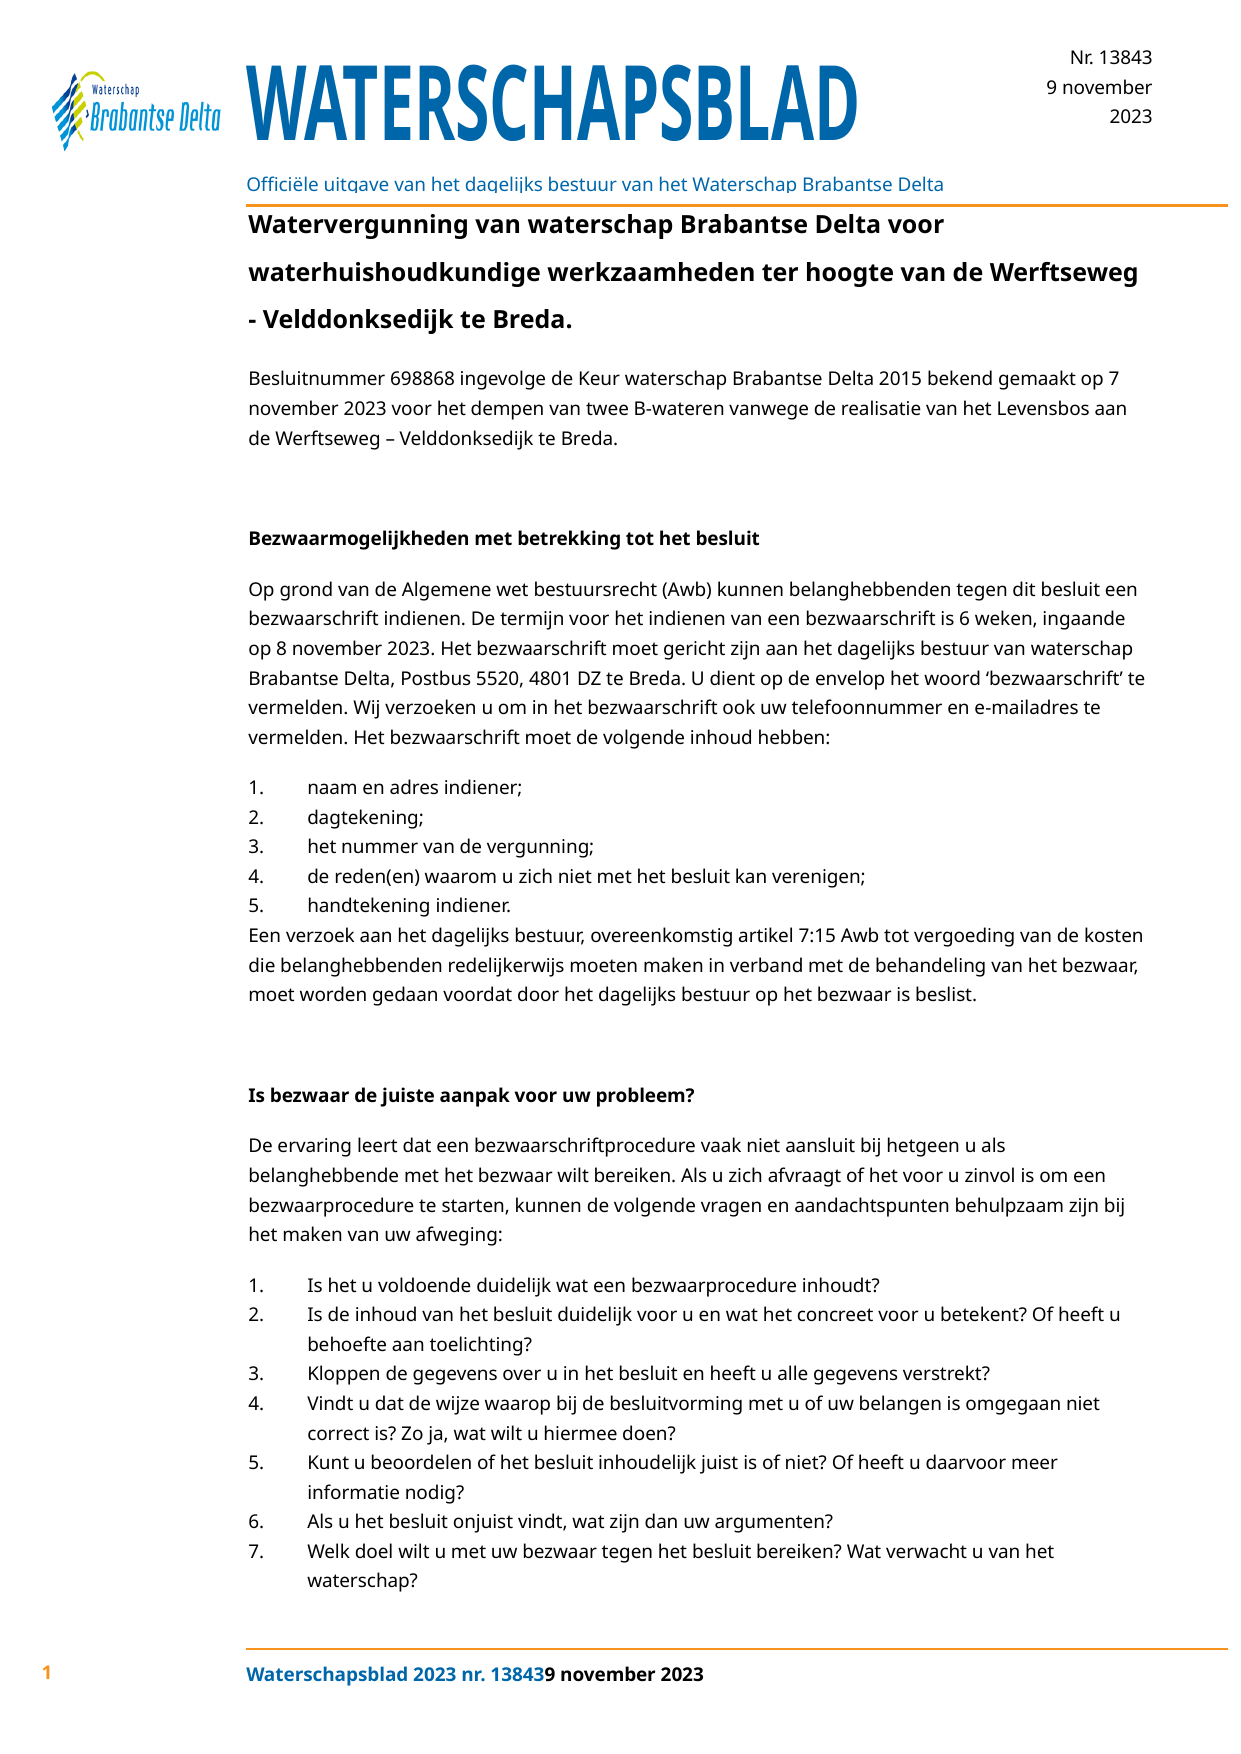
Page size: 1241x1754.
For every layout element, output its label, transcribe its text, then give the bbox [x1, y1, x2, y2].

list Is het u voldoende duidelijk wat een bezwaarprocedure inhoudt? [248, 1272, 1152, 1297]
list Is de inhoud van het besluit duidelijk voor u en wat het concreet voor u betekent? Of heeft u behoefte aan toelichting? [248, 1301, 1152, 1357]
text Watervergunning van waterschap Brabantse Delta voor waterhuishoudkundige werkzaamheden ter hoogte van de Werftseweg - Velddonksedijk te Breda. [248, 207, 1152, 336]
text Is bezwaar de juiste aanpak voor uw probleem? [248, 1082, 1152, 1108]
text Besluitnummer 698868 ingevolge de Keur waterschap Brabantse Delta 2015 bekend gemaakt op 7 november 2023 voor het dempen van twee B-wateren vanwege de realisatie van het Levensbos aan de Werftseweg – Velddonksedijk te Breda. [248, 366, 1152, 450]
text Een verzoek aan het dagelijks bestuur, overeenkomstig artikel 7:15 Awb tot vergoeding van de kosten die belanghebbenden redelijkerwijs moeten maken in verband met de behandeling van het bezwaar, moet worden gedaan voordat door het dagelijks bestuur op het bezwaar is beslist. [248, 922, 1152, 1007]
picture [41, 47, 231, 172]
list handtekening indiener. [248, 893, 1152, 918]
text De ervaring leert dat een bezwaarschriftprocedure vaak niet aansluit bij hetgeen u als belanghebbende met het bezwaar wilt bereiken. Als u zich afvraagt of het voor u zinvol is om een bezwaarprocedure te starten, kunnen de volgende vragen en aandachtspunten behulpzaam zijn bij het maken van uw afweging: [248, 1133, 1152, 1247]
list Als u het besluit onjuist vindt, wat zijn dan uw argumenten? [248, 1508, 1152, 1534]
list Vindt u dat de wijze waarop bij de besluitvorming met u of uw belangen is omgegaan niet correct is? Zo ja, wat wilt u hiermee doen? [248, 1390, 1152, 1445]
text Op grond van de Algemene wet bestuursrecht (Awb) kunnen belanghebbenden tegen dit besluit een bezwaarschrift indienen. De termijn voor het indienen van een bezwaarschrift is 6 weken, ingaande op 8 november 2023. Het bezwaarschrift moet gericht zijn aan het dagelijks bestuur van waterschap Brabantse Delta, Postbus 5520, 4801 DZ te Breda. U dient op de envelop het woord ‘bezwaarschrift’ te vermelden. Wij verzoeken u om in het bezwaarschrift ook uw telefoonnummer en e‑mailadres te vermelden. Het bezwaarschrift moet de volgende inhoud hebben: [248, 576, 1152, 749]
text Bezwaarmogelijkheden met betrekking tot het besluit [248, 526, 1152, 551]
list Kloppen de gegevens over u in het besluit en heeft u alle gegevens verstrekt? [248, 1361, 1152, 1386]
list de reden(en) waarom u zich niet met het besluit kan verenigen; [248, 863, 1152, 889]
list dagtekening; [248, 804, 1152, 829]
list het nummer van de vergunning; [248, 833, 1152, 859]
list Kunt u beoordelen of het besluit inhoudelijk juist is of niet? Of heeft u daarvoor meer informatie nodig? [248, 1449, 1152, 1504]
list Welk doel wilt u met uw bezwaar tegen het besluit bereiken? Wat verwacht u van het waterschap? [248, 1538, 1152, 1593]
list naam en adres indiener; [248, 774, 1152, 800]
